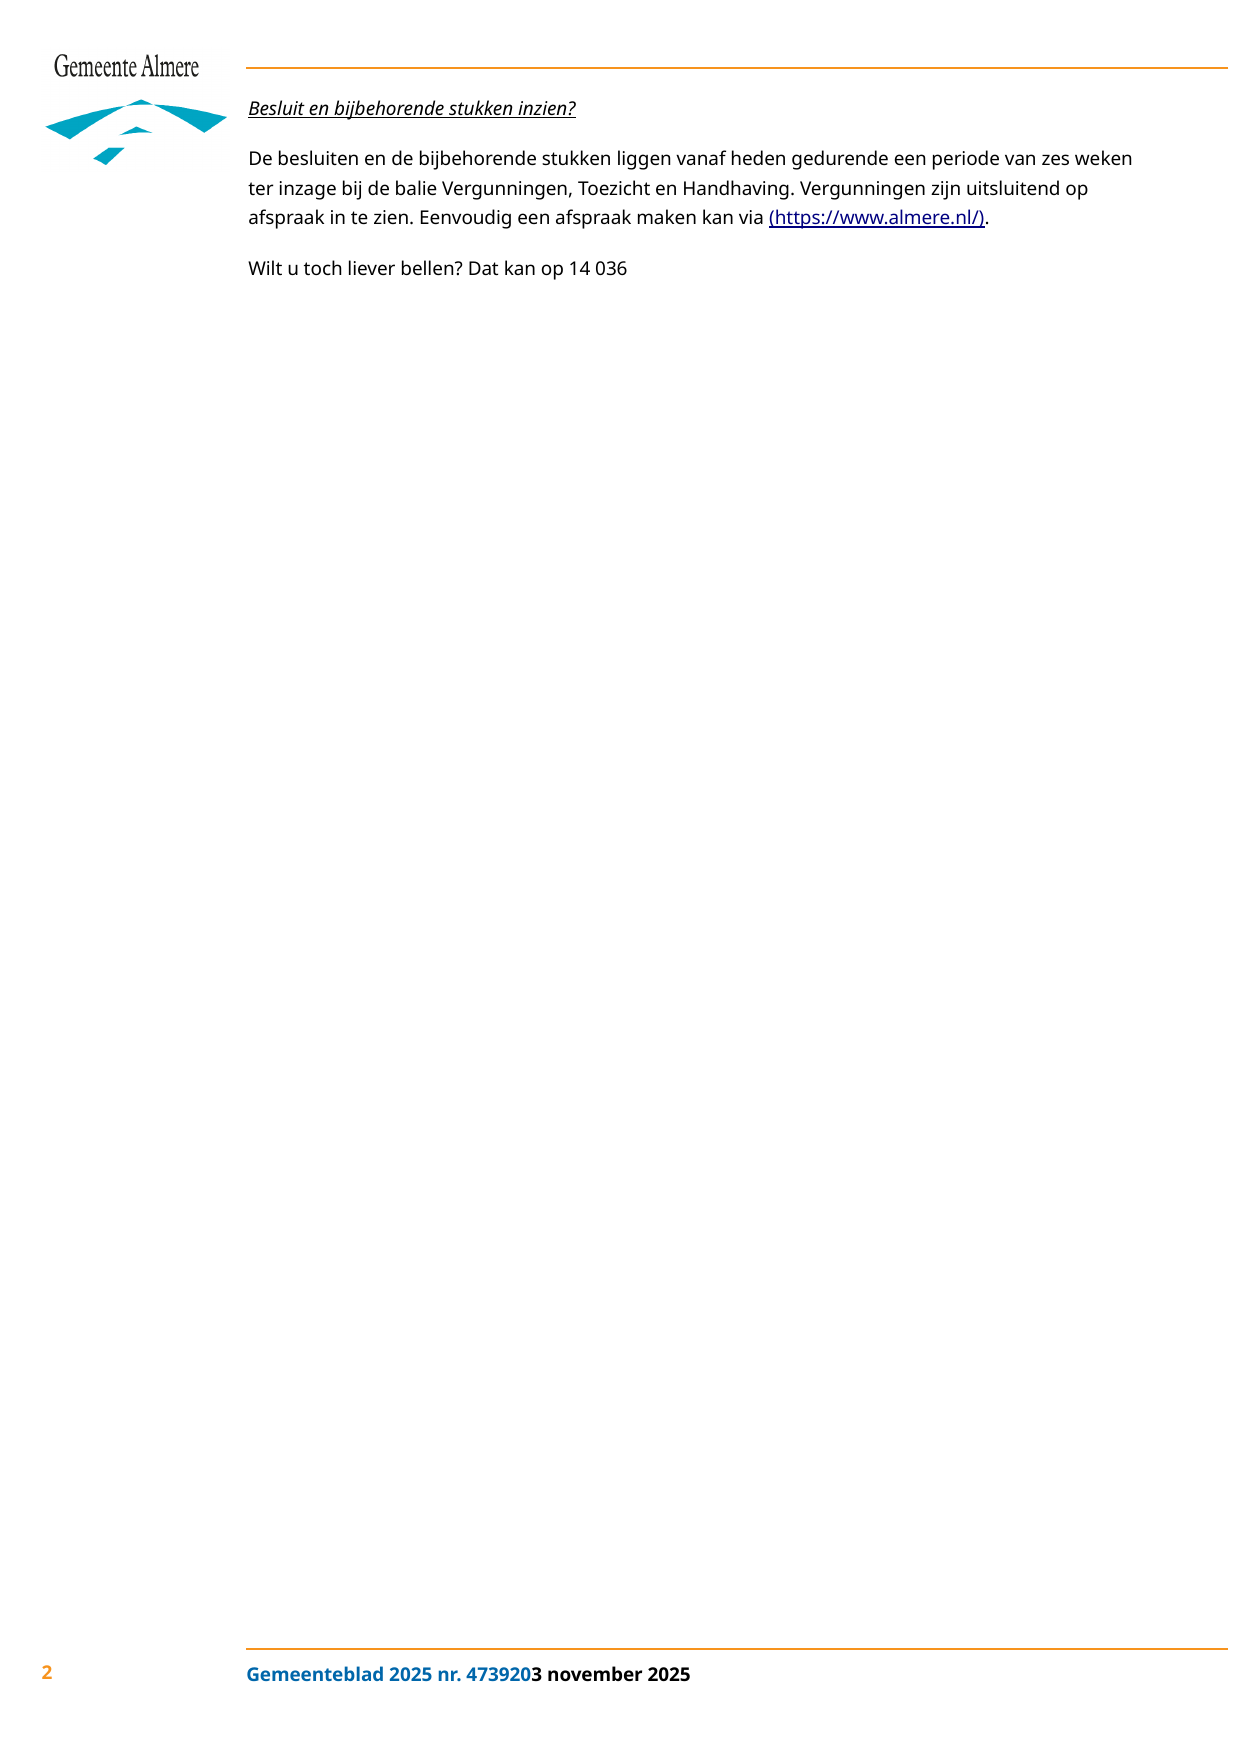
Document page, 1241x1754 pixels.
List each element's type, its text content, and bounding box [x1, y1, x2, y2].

text Wilt u toch liever bellen? Dat kan op 14 036 [248, 255, 1152, 281]
text Besluit en bijbehorende stukken inzien? [248, 95, 1152, 121]
picture [41, 47, 231, 172]
text De besluiten en de bijbehorende stukken liggen vanaf heden gedurende een periode van zes weken ter inzage bij de balie Vergunningen, Toezicht en Handhaving. Vergunningen zijn uitsluitend op afspraak in te zien. Eenvoudig een afspraak maken kan via (https://www.almere.nl/). [248, 145, 1152, 230]
